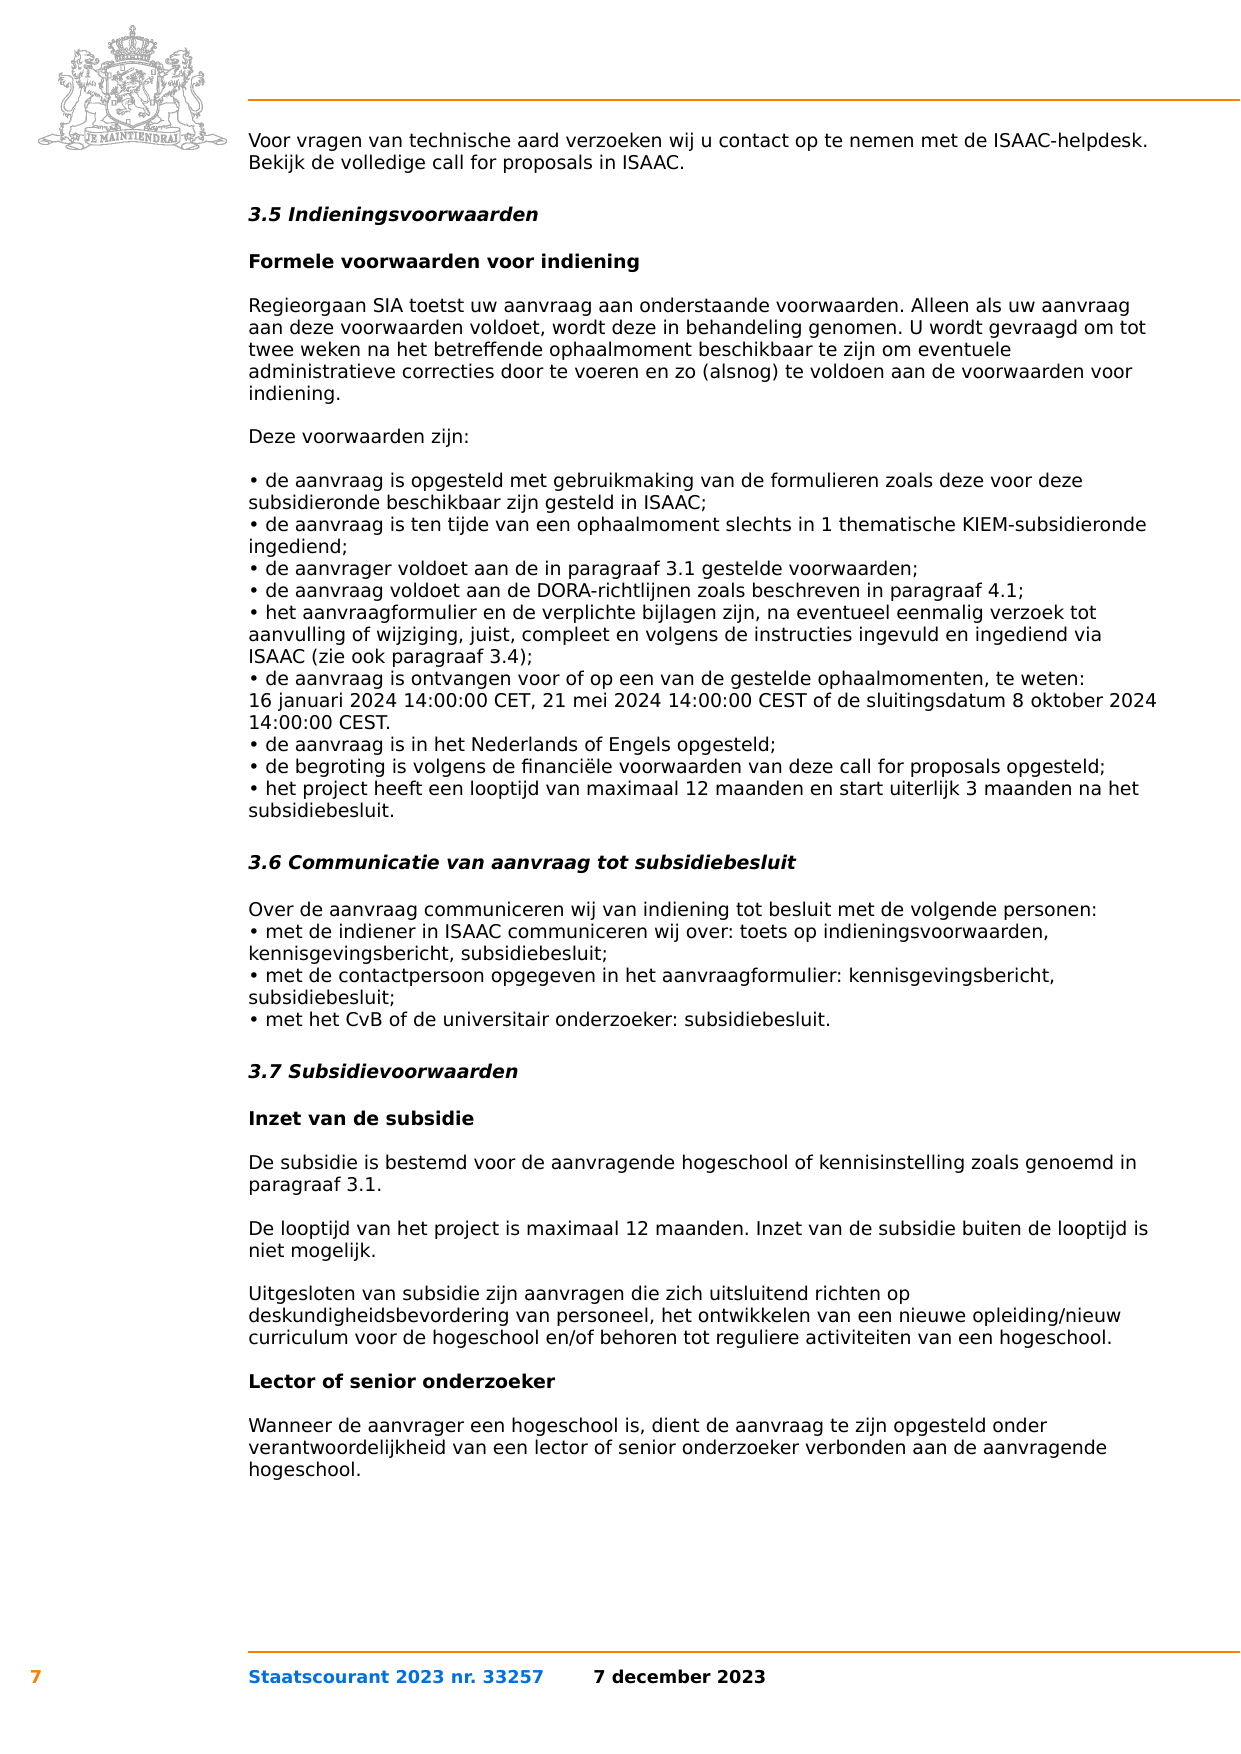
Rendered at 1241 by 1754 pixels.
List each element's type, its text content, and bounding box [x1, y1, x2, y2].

text Deze voorwaarden zijn: [248, 426, 1163, 448]
text • de aanvraag is ontvangen voor of op een van de gestelde ophaalmomenten, te weten: 16 januari 2024 14:00:00 CET, 21 mei 2024 14:00:00 CEST of de sluitingsdatum 8 oktober 2024 14:00:00 CEST. [248, 668, 1163, 734]
text Regieorgaan SIA toetst uw aanvraag aan onderstaande voorwaarden. Alleen als uw aanvraag aan deze voorwaarden voldoet, wordt deze in behandeling genomen. U wordt gevraagd om tot twee weken na het betreffende ophaalmoment beschikbaar te zijn om eventuele administratieve correcties door te voeren en zo (alsnog) te voldoen aan de voorwaarden voor indiening. [248, 295, 1163, 404]
text • het project heeft een looptijd van maximaal 12 maanden en start uiterlijk 3 maanden na het subsidiebesluit. [248, 778, 1163, 822]
text • de begroting is volgens de financiële voorwaarden van deze call for proposals opgesteld; [248, 756, 1163, 778]
text Over de aanvraag communiceren wij van indiening tot besluit met de volgende personen: [248, 899, 1163, 921]
text De looptijd van het project is maximaal 12 maanden. Inzet van de subsidie buiten de looptijd is niet mogelijk. [248, 1217, 1163, 1261]
text • de aanvraag is ten tijde van een ophaalmoment slechts in 1 thematische KIEM-subsidieronde ingediend; [248, 514, 1163, 558]
subtitle Formele voorwaarden voor indiening [248, 251, 1163, 273]
subtitle Inzet van de subsidie [248, 1108, 1163, 1130]
text • met de indiener in ISAAC communiceren wij over: toets op indieningsvoorwaarden, kennisgevingsbericht, subsidiebesluit; [248, 921, 1163, 965]
text • de aanvraag is opgesteld met gebruikmaking van de formulieren zoals deze voor deze subsidieronde beschikbaar zijn gesteld in ISAAC; [248, 470, 1163, 514]
text De subsidie is bestemd voor de aanvragende hogeschool of kennisinstelling zoals genoemd in paragraaf 3.1. [248, 1152, 1163, 1196]
text • het aanvraagformulier en de verplichte bijlagen zijn, na eventueel eenmalig verzoek tot aanvulling of wijziging, juist, compleet en volgens de instructies ingevuld en ingediend via ISAAC (zie ook paragraaf 3.4); [248, 602, 1163, 668]
text Wanneer de aanvrager een hogeschool is, dient de aanvraag te zijn opgesteld onder verantwoordelijkheid van een lector of senior onderzoeker verbonden aan de aanvragende hogeschool. [248, 1415, 1163, 1481]
subtitle 3.5 Indieningsvoorwaarden [248, 204, 1163, 226]
text • de aanvrager voldoet aan de in paragraaf 3.1 gestelde voorwaarden; [248, 558, 1163, 580]
text • de aanvraag is in het Nederlands of Engels opgesteld; [248, 734, 1163, 756]
text • de aanvraag voldoet aan de DORA-richtlijnen zoals beschreven in paragraaf 4.1; [248, 580, 1163, 602]
subtitle 3.7 Subsidievoorwaarden [248, 1061, 1163, 1083]
picture [38, 25, 227, 150]
text Uitgesloten van subsidie zijn aanvragen die zich uitsluitend richten op deskundigheidsbevordering van personeel, het ontwikkelen van een nieuwe opleiding/nieuw curriculum voor de hogeschool en/of behoren tot reguliere activiteiten van een hogeschool. [248, 1283, 1163, 1349]
text Voor vragen van technische aard verzoeken wij u contact op te nemen met de ISAAC-helpdesk. Bekijk de volledige call for proposals in ISAAC. [248, 130, 1163, 174]
subtitle Lector of senior onderzoeker [248, 1371, 1163, 1393]
subtitle 3.6 Communicatie van aanvraag tot subsidiebesluit [248, 852, 1163, 874]
text • met het CvB of de universitair onderzoeker: subsidiebesluit. [248, 1009, 1163, 1031]
text • met de contactpersoon opgegeven in het aanvraagformulier: kennisgevingsbericht, subsidiebesluit; [248, 965, 1163, 1009]
